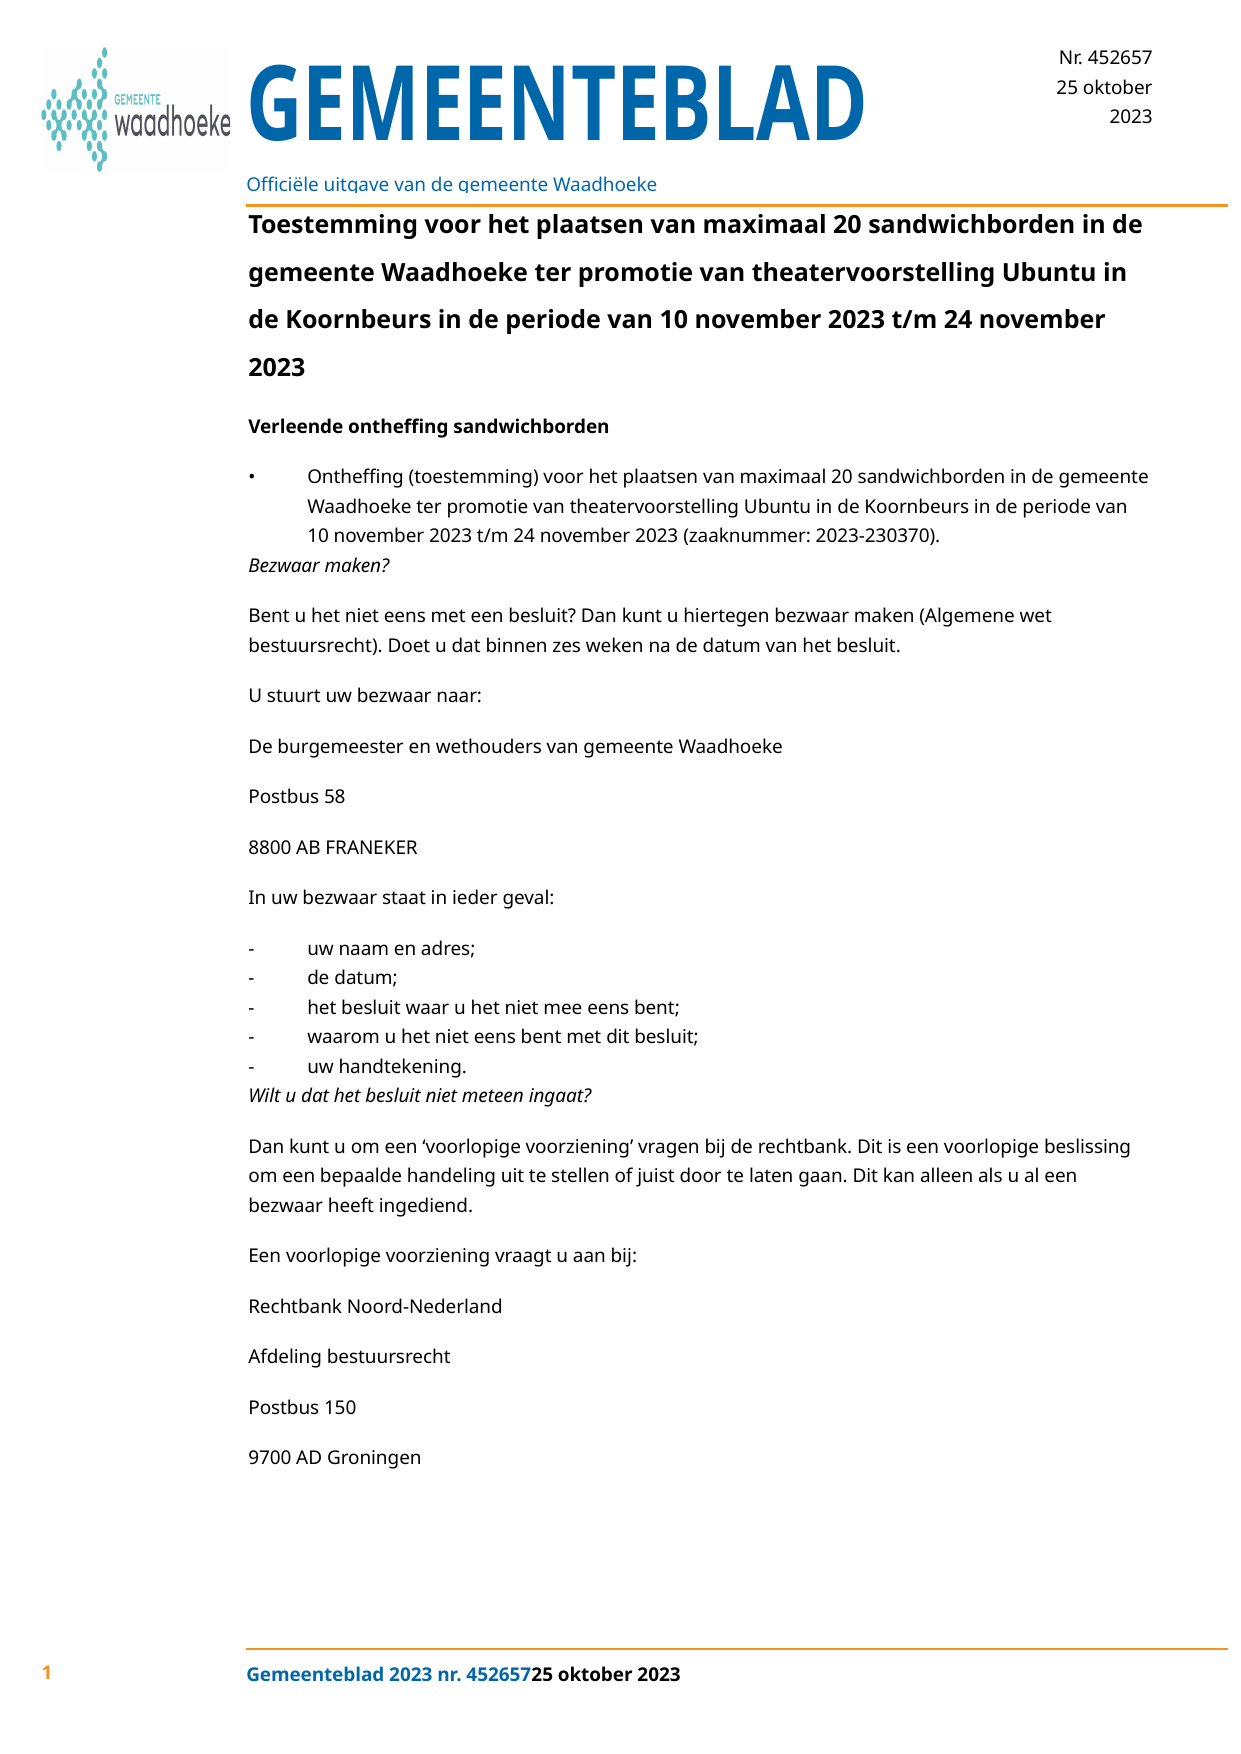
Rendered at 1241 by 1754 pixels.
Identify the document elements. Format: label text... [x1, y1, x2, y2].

text Toestemming voor het plaatsen van maximaal 20 sandwichborden in de gemeente Waadhoeke ter promotie van theatervoorstelling Ubuntu in de Koornbeurs in de periode van 10 november 2023 t/m 24 november 2023 [248, 207, 1152, 384]
text 9700 AD Groningen [248, 1444, 1152, 1470]
text Verleende ontheffing sandwichborden [248, 413, 1152, 439]
text 8800 AB FRANEKER [248, 834, 1152, 860]
text Een voorlopige voorziening vraagt u aan bij: [248, 1243, 1152, 1268]
picture [41, 47, 231, 172]
list waarom u het niet eens bent met dit besluit; [248, 1023, 1152, 1049]
text Afdeling bestuursrecht [248, 1343, 1152, 1369]
list uw handtekening. [248, 1053, 1152, 1079]
text In uw bezwaar staat in ieder geval: [248, 884, 1152, 910]
list uw naam en adres; [248, 935, 1152, 961]
text Bent u het niet eens met een besluit? Dan kunt u hiertegen bezwaar maken (Algemene wet bestuursrecht). Doet u dat binnen zes weken na de datum van het besluit. [248, 603, 1152, 658]
text Wilt u dat het besluit niet meteen ingaat? [248, 1083, 1152, 1108]
text Bezwaar maken? [248, 552, 1152, 578]
list de datum; [248, 964, 1152, 990]
text Dan kunt u om een ‘voorlopige voorziening’ vragen bij de rechtbank. Dit is een voorlopige beslissing om een bepaalde handeling uit te stellen of juist door te laten gaan. Dit kan alleen als u al een bezwaar heeft ingediend. [248, 1133, 1152, 1218]
text U stuurt uw bezwaar naar: [248, 683, 1152, 708]
text Postbus 150 [248, 1394, 1152, 1420]
text Postbus 58 [248, 783, 1152, 809]
text De burgemeester en wethouders van gemeente Waadhoeke [248, 733, 1152, 759]
text Rechtbank Noord-Nederland [248, 1293, 1152, 1319]
list Ontheffing (toestemming) voor het plaatsen van maximaal 20 sandwichborden in de gemeente Waadhoeke ter promotie van theatervoorstelling Ubuntu in de Koornbeurs in de periode van 10 november 2023 t/m 24 november 2023 (zaaknummer: 2023-230370). [248, 463, 1152, 548]
list het besluit waar u het niet mee eens bent; [248, 994, 1152, 1020]
